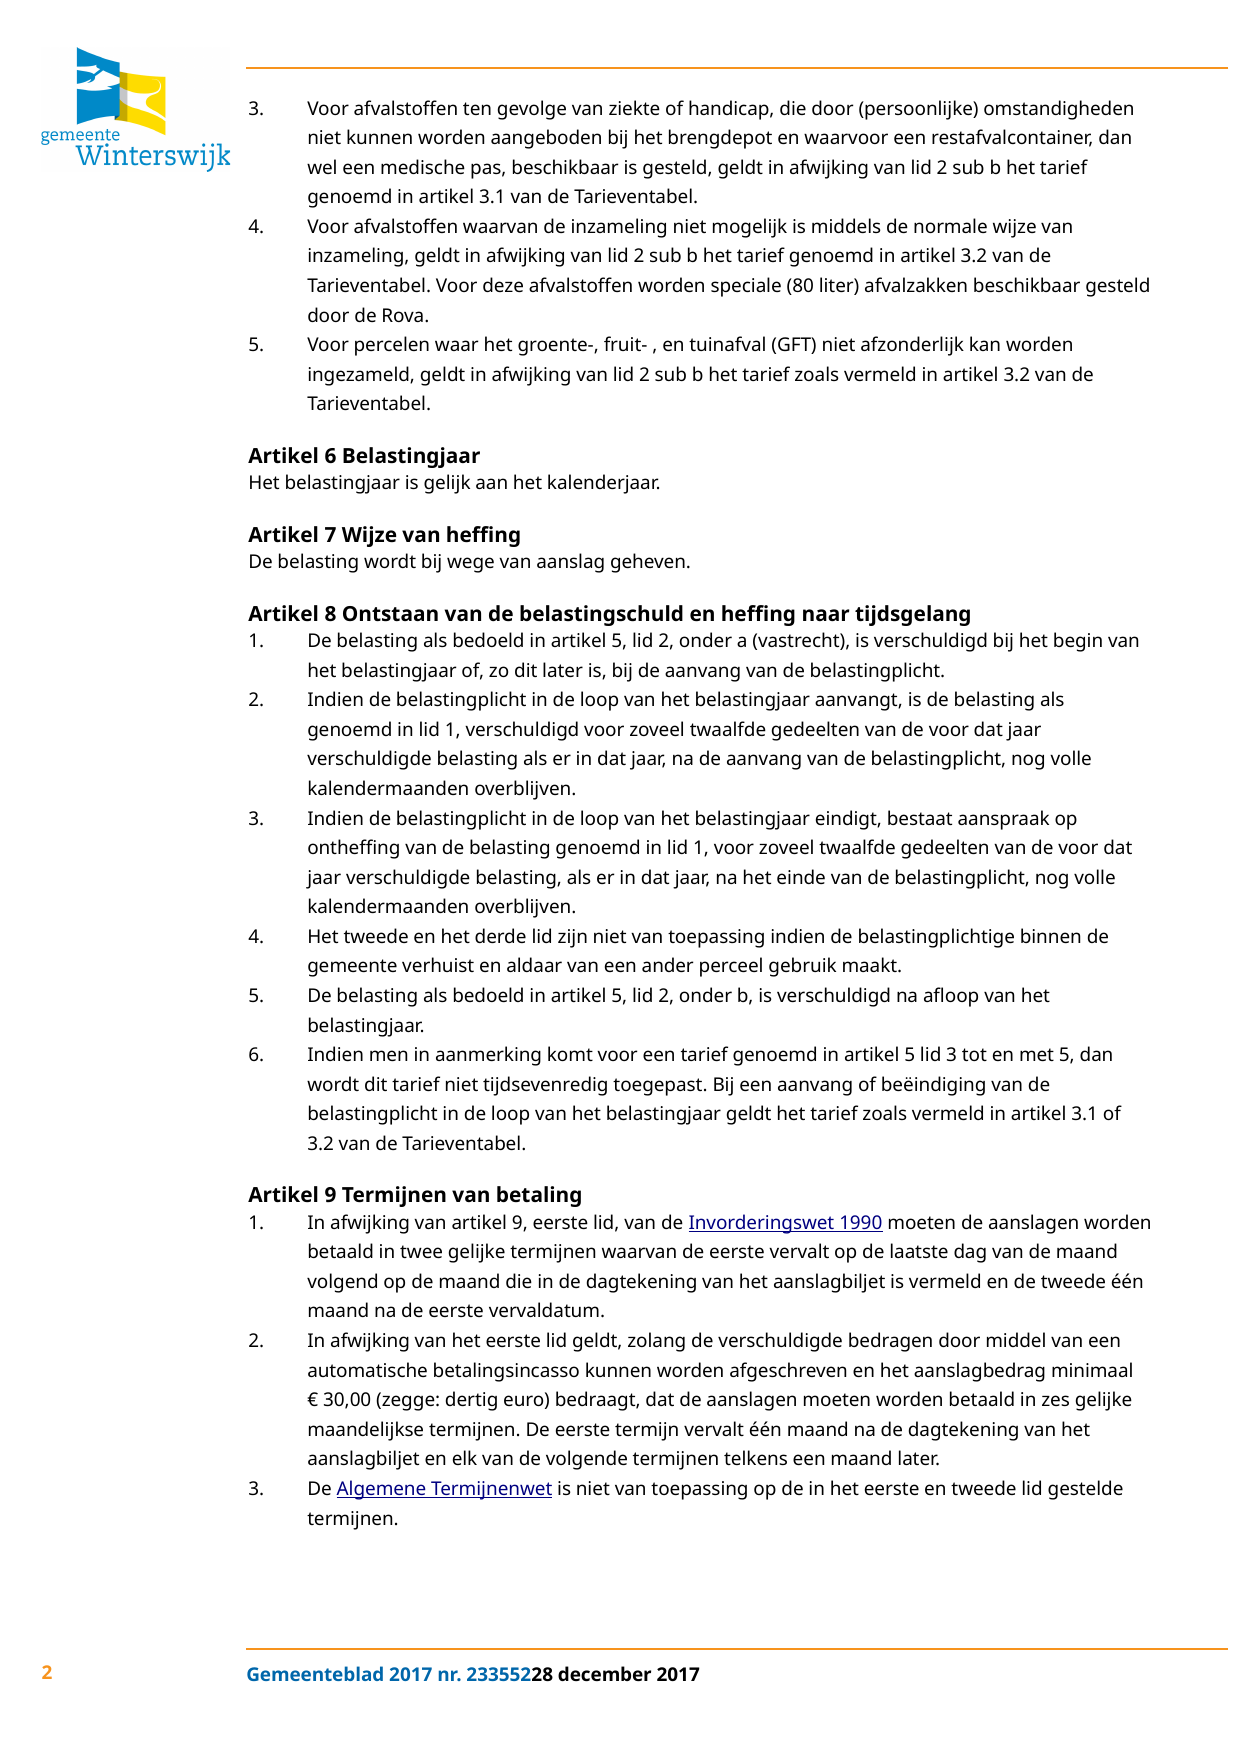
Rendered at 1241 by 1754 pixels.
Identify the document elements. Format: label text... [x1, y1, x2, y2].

text Artikel 6 Belastingjaar [248, 441, 1152, 469]
text De belasting wordt bij wege van aanslag geheven. [248, 548, 1152, 574]
list Voor afvalstoffen ten gevolge van ziekte of handicap, die door (persoonlijke) omstandigheden niet kunnen worden aangeboden bij het brengdepot en waarvoor een restafvalcontainer, dan wel een medische pas, beschikbaar is gesteld, geldt in afwijking van lid 2 sub b het tarief genoemd in artikel 3.1 van de Tarieventabel. [248, 95, 1152, 209]
picture [41, 47, 231, 172]
list De Algemene Termijnenwet is niet van toepassing op de in het eerste en tweede lid gestelde termijnen. [248, 1475, 1152, 1531]
text Artikel 8 Ontstaan van de belastingschuld en heffing naar tijdsgelang [248, 599, 1152, 627]
text Het belastingjaar is gelijk aan het kalenderjaar. [248, 469, 1152, 495]
list Het tweede en het derde lid zijn niet van toepassing indien de belastingplichtige binnen de gemeente verhuist en aldaar van een ander perceel gebruik maakt. [248, 923, 1152, 978]
list Indien de belastingplicht in de loop van het belastingjaar eindigt, bestaat aanspraak op ontheffing van de belasting genoemd in lid 1, voor zoveel twaalfde gedeelten van de voor dat jaar verschuldigde belasting, als er in dat jaar, na het einde van de belastingplicht, nog volle kalendermaanden overblijven. [248, 805, 1152, 919]
list In afwijking van het eerste lid geldt, zolang de verschuldigde bedragen door middel van een automatische betalingsincasso kunnen worden afgeschreven en het aanslagbedrag minimaal € 30,00 (zegge: dertig euro) bedraagt, dat de aanslagen moeten worden betaald in zes gelijke maandelijkse termijnen. De eerste termijn vervalt één maand na de dagtekening van het aanslagbiljet en elk van de volgende termijnen telkens een maand later. [248, 1327, 1152, 1471]
list In afwijking van artikel 9, eerste lid, van de Invorderingswet 1990 moeten de aanslagen worden betaald in twee gelijke termijnen waarvan de eerste vervalt op de laatste dag van de maand volgend op de maand die in de dagtekening van het aanslagbiljet is vermeld en de tweede één maand na de eerste vervaldatum. [248, 1209, 1152, 1323]
picture [225, 153, 231, 162]
list Voor percelen waar het groente-, fruit- , en tuinafval (GFT) niet afzonderlijk kan worden ingezameld, geldt in afwijking van lid 2 sub b het tarief zoals vermeld in artikel 3.2 van de Tarieventabel. [248, 331, 1152, 416]
list De belasting als bedoeld in artikel 5, lid 2, onder a (vastrecht), is verschuldigd bij het begin van het belastingjaar of, zo dit later is, bij de aanvang van de belastingplicht. [248, 627, 1152, 682]
list Voor afvalstoffen waarvan de inzameling niet mogelijk is middels de normale wijze van inzameling, geldt in afwijking van lid 2 sub b het tarief genoemd in artikel 3.2 van de Tarieventabel. Voor deze afvalstoffen worden speciale (80 liter) afvalzakken beschikbaar gesteld door de Rova. [248, 213, 1152, 328]
text Artikel 9 Termijnen van betaling [248, 1181, 1152, 1209]
list Indien de belastingplicht in de loop van het belastingjaar aanvangt, is de belasting als genoemd in lid 1, verschuldigd voor zoveel twaalfde gedeelten van de voor dat jaar verschuldigde belasting als er in dat jaar, na de aanvang van de belastingplicht, nog volle kalendermaanden overblijven. [248, 686, 1152, 801]
list Indien men in aanmerking komt voor een tarief genoemd in artikel 5 lid 3 tot en met 5, dan wordt dit tarief niet tijdsevenredig toegepast. Bij een aanvang of beëindiging van de belastingplicht in de loop van het belastingjaar geldt het tarief zoals vermeld in artikel 3.1 of 3.2 van de Tarieventabel. [248, 1041, 1152, 1156]
list De belasting als bedoeld in artikel 5, lid 2, onder b, is verschuldigd na afloop van het belastingjaar. [248, 982, 1152, 1037]
text Artikel 7 Wijze van heffing [248, 520, 1152, 548]
